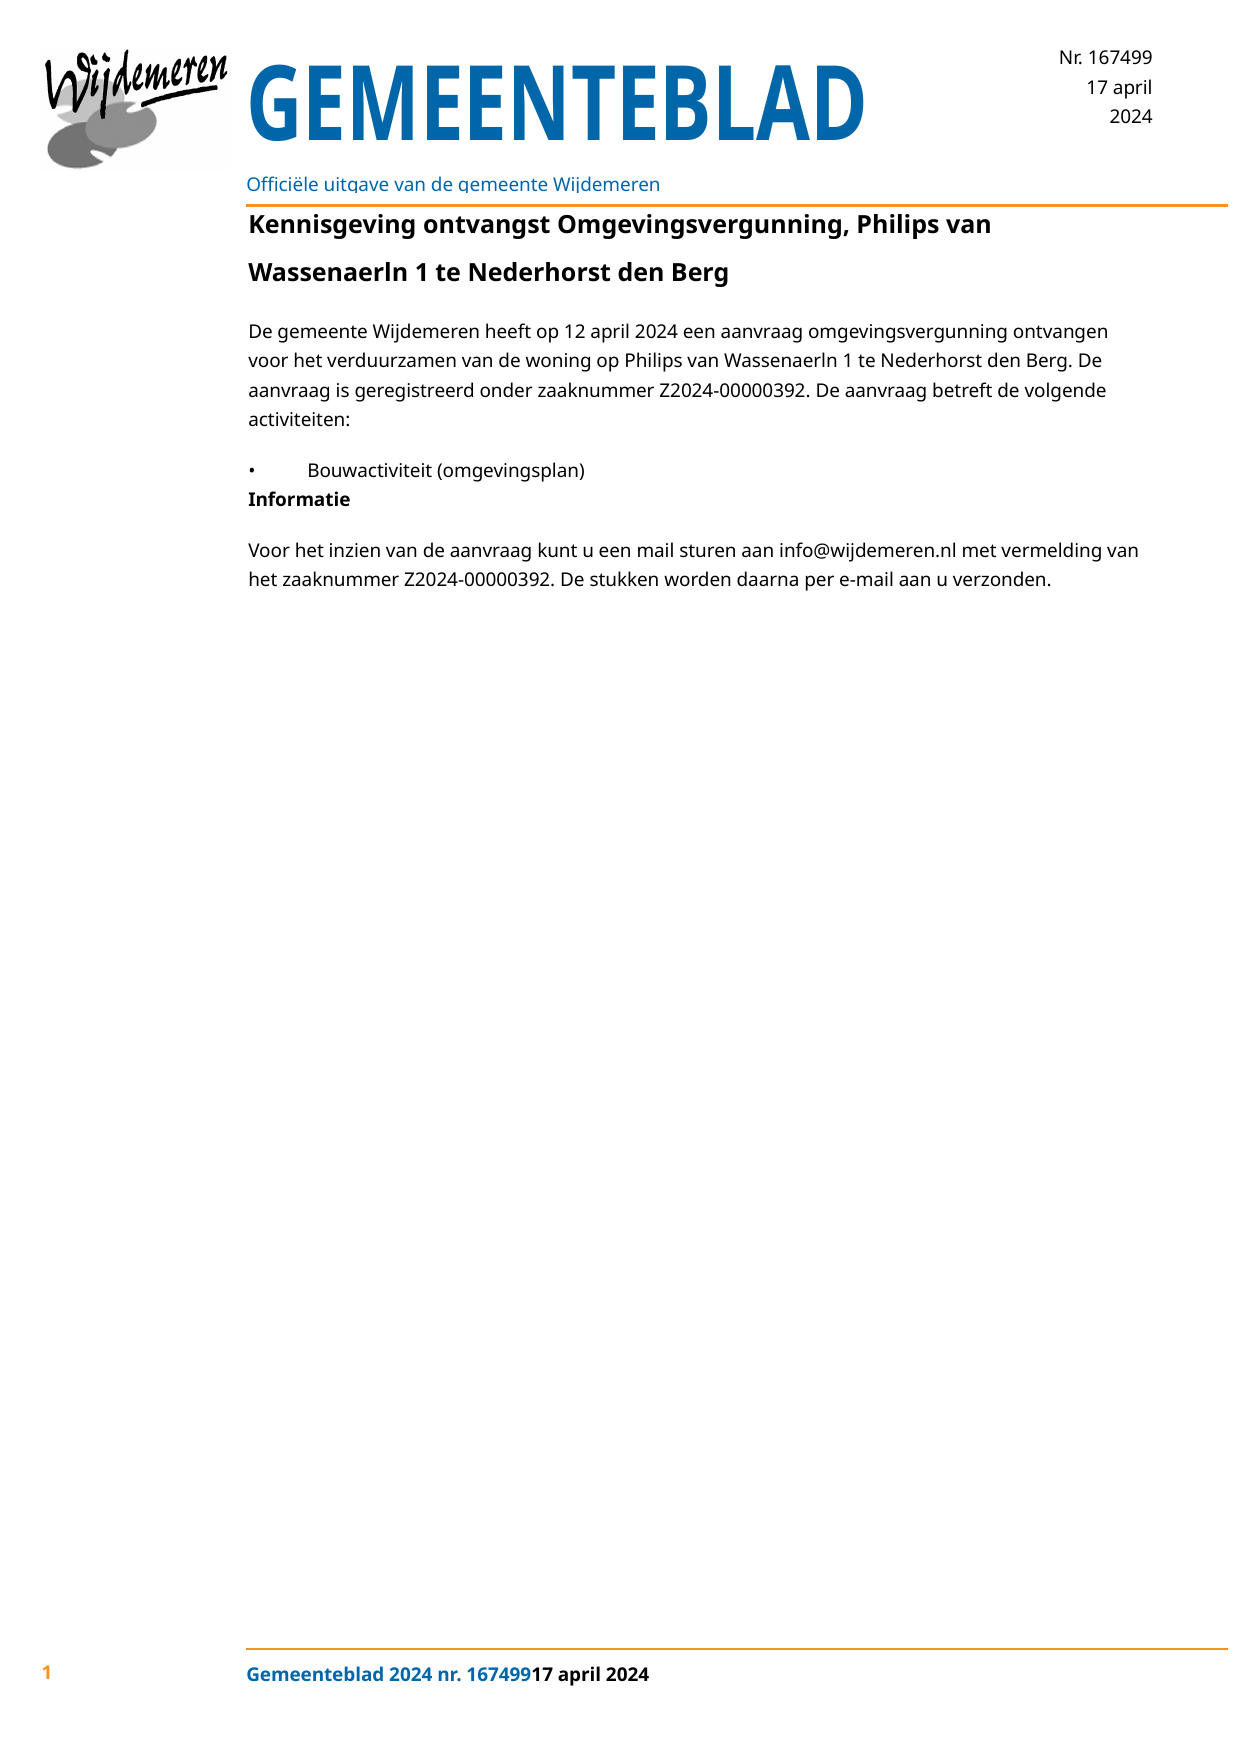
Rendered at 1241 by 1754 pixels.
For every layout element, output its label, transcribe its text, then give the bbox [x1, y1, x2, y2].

text De gemeente Wijdemeren heeft op 12 april 2024 een aanvraag omgevingsvergunning ontvangen voor het verduurzamen van de woning op Philips van Wassenaerln 1 te Nederhorst den Berg. De aanvraag is geregistreerd onder zaaknummer Z2024-00000392. De aanvraag betreft de volgende activiteiten: [248, 318, 1152, 432]
list Bouwactiviteit (omgevingsplan) [248, 457, 1152, 483]
text Informatie [248, 487, 1152, 512]
text Kennisgeving ontvangst Omgevingsvergunning, Philips van Wassenaerln 1 te Nederhorst den Berg [248, 207, 1152, 288]
picture [41, 47, 231, 172]
text Voor het inzien van de aanvraag kunt u een mail sturen aan info@wijdemeren.nl met vermelding van het zaaknummer Z2024-00000392. De stukken worden daarna per e-mail aan u verzonden. [248, 537, 1152, 592]
